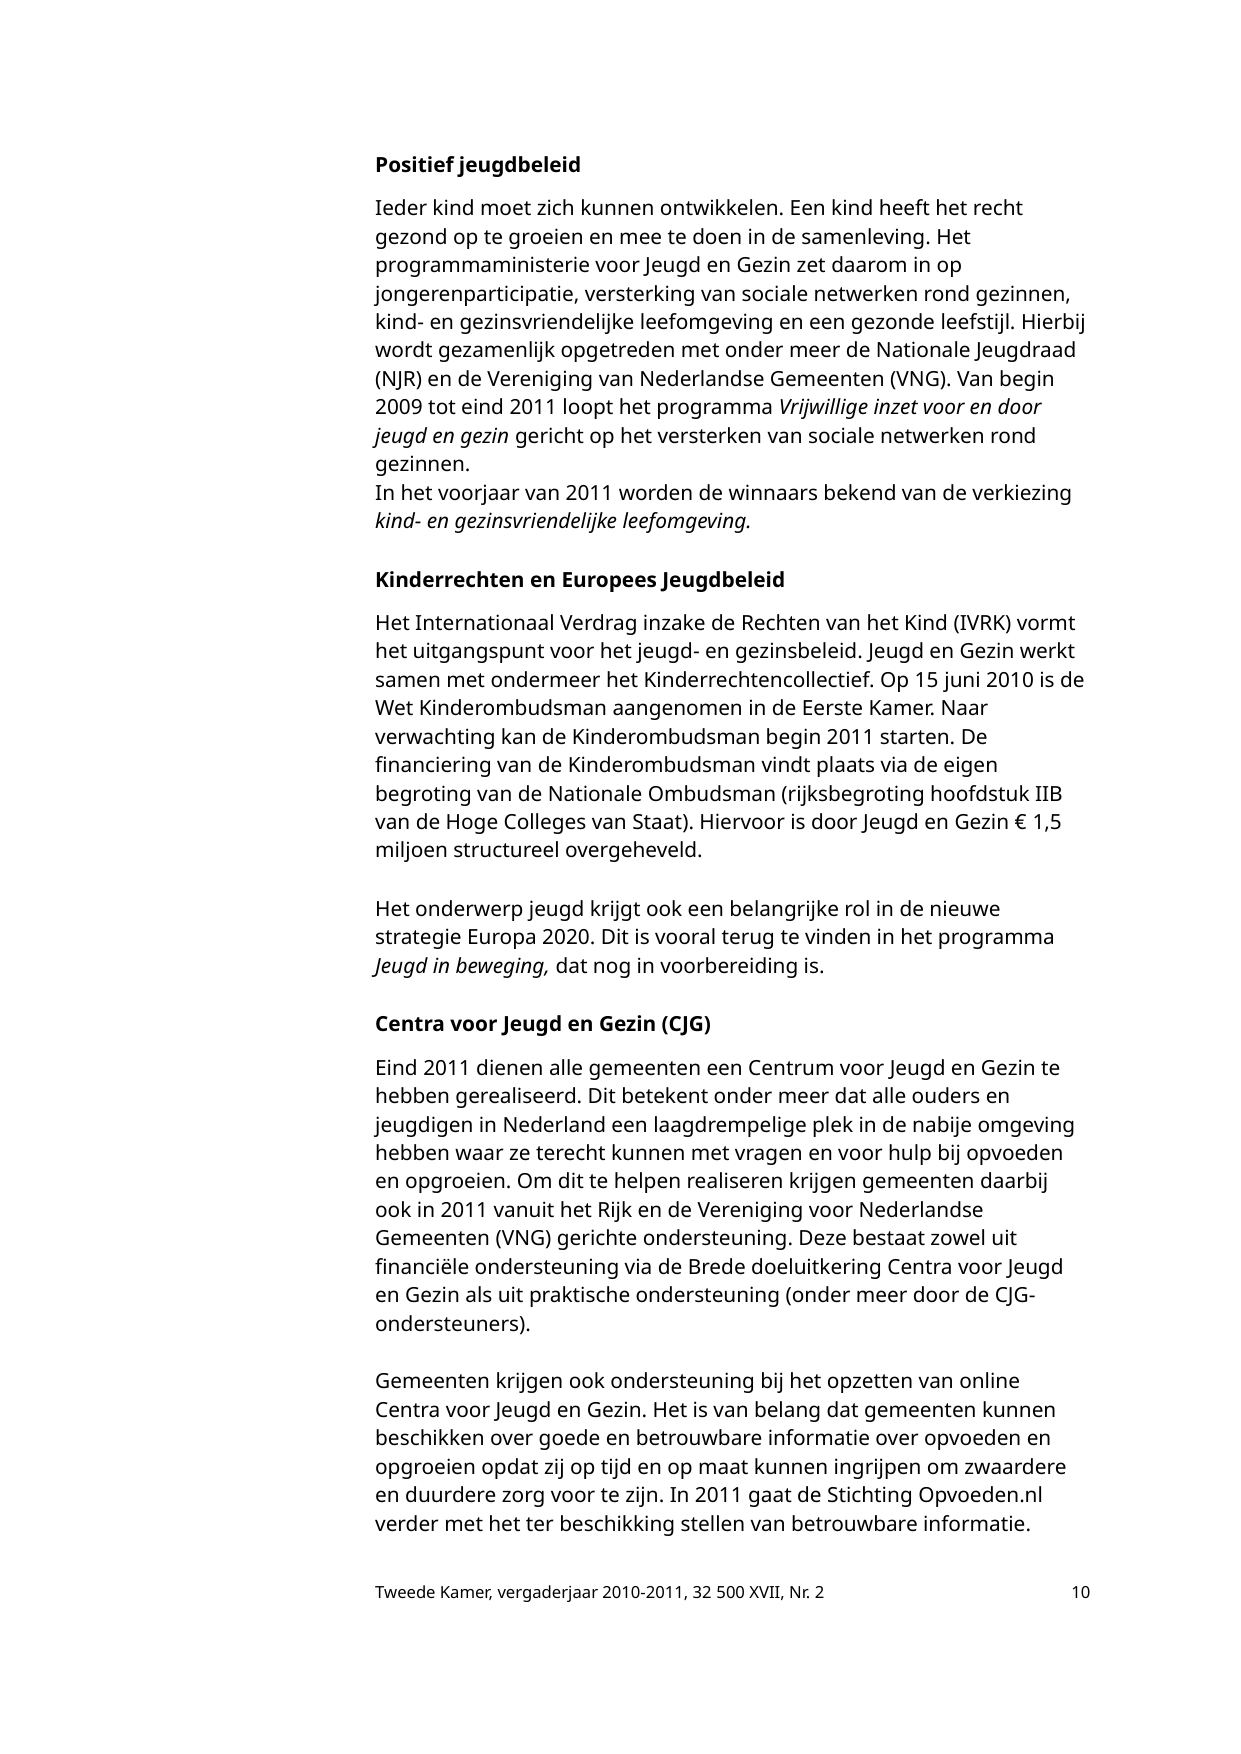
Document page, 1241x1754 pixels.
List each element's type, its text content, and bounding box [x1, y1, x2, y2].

text Het onderwerp jeugd krijgt ook een belangrijke rol in de nieuwe strategie Europa 2020. Dit is vooral terug te vinden in het programma Jeugd in beweging, dat nog in voorbereiding is. [375, 894, 1090, 979]
text Ieder kind moet zich kunnen ontwikkelen. Een kind heeft het recht gezond op te groeien en mee te doen in de samenleving. Het programmaministerie voor Jeugd en Gezin zet daarom in op jongerenparticipatie, versterking van sociale netwerken rond gezinnen, kind- en gezinsvriendelijke leefomgeving en een gezonde leefstijl. Hierbij wordt gezamenlijk opgetreden met onder meer de Nationale Jeugdraad (NJR) en de Vereniging van Nederlandse Gemeenten (VNG). Van begin 2009 tot eind 2011 loopt het programma Vrijwillige inzet voor en door jeugd en gezin gericht op het versterken van sociale netwerken rond gezinnen. [375, 193, 1090, 478]
text Centra voor Jeugd en Gezin (CJG) [375, 1009, 1090, 1038]
text In het voorjaar van 2011 worden de winnaars bekend van de verkiezing kind- en gezinsvriendelijke leefomgeving. [375, 478, 1090, 535]
text Het Internationaal Verdrag inzake de Rechten van het Kind (IVRK) vormt het uitgangspunt voor het jeugd- en gezinsbeleid. Jeugd en Gezin werkt samen met ondermeer het Kinderrechtencollectief. Op 15 juni 2010 is de Wet Kinderombudsman aangenomen in de Eerste Kamer. Naar verwachting kan de Kinderombudsman begin 2011 starten. De financiering van de Kinderombudsman vindt plaats via de eigen begroting van de Nationale Ombudsman (rijksbegroting hoofdstuk IIB van de Hoge Colleges van Staat). Hiervoor is door Jeugd en Gezin € 1,5 miljoen structureel overgeheveld. [375, 608, 1090, 864]
text Gemeenten krijgen ook ondersteuning bij het opzetten van online Centra voor Jeugd en Gezin. Het is van belang dat gemeenten kunnen beschikken over goede en betrouwbare informatie over opvoeden en opgroeien opdat zij op tijd en op maat kunnen ingrijpen om zwaardere en duurdere zorg voor te zijn. In 2011 gaat de Stichting Opvoeden.nl verder met het ter beschikking stellen van betrouwbare informatie. [375, 1367, 1090, 1537]
text Positief jeugdbeleid [375, 150, 1090, 178]
text Eind 2011 dienen alle gemeenten een Centrum voor Jeugd en Gezin te hebben gerealiseerd. Dit betekent onder meer dat alle ouders en jeugdigen in Nederland een laagdrempelige plek in de nabije omgeving hebben waar ze terecht kunnen met vragen en voor hulp bij opvoeden en opgroeien. Om dit te helpen realiseren krijgen gemeenten daarbij ook in 2011 vanuit het Rijk en de Vereniging voor Nederlandse Gemeenten (VNG) gerichte ondersteuning. Deze bestaat zowel uit financiële ondersteuning via de Brede doeluitkering Centra voor Jeugd en Gezin als uit praktische ondersteuning (onder meer door de CJG-ondersteuners). [375, 1053, 1090, 1337]
text Kinderrechten en Europees Jeugdbeleid [375, 565, 1090, 593]
